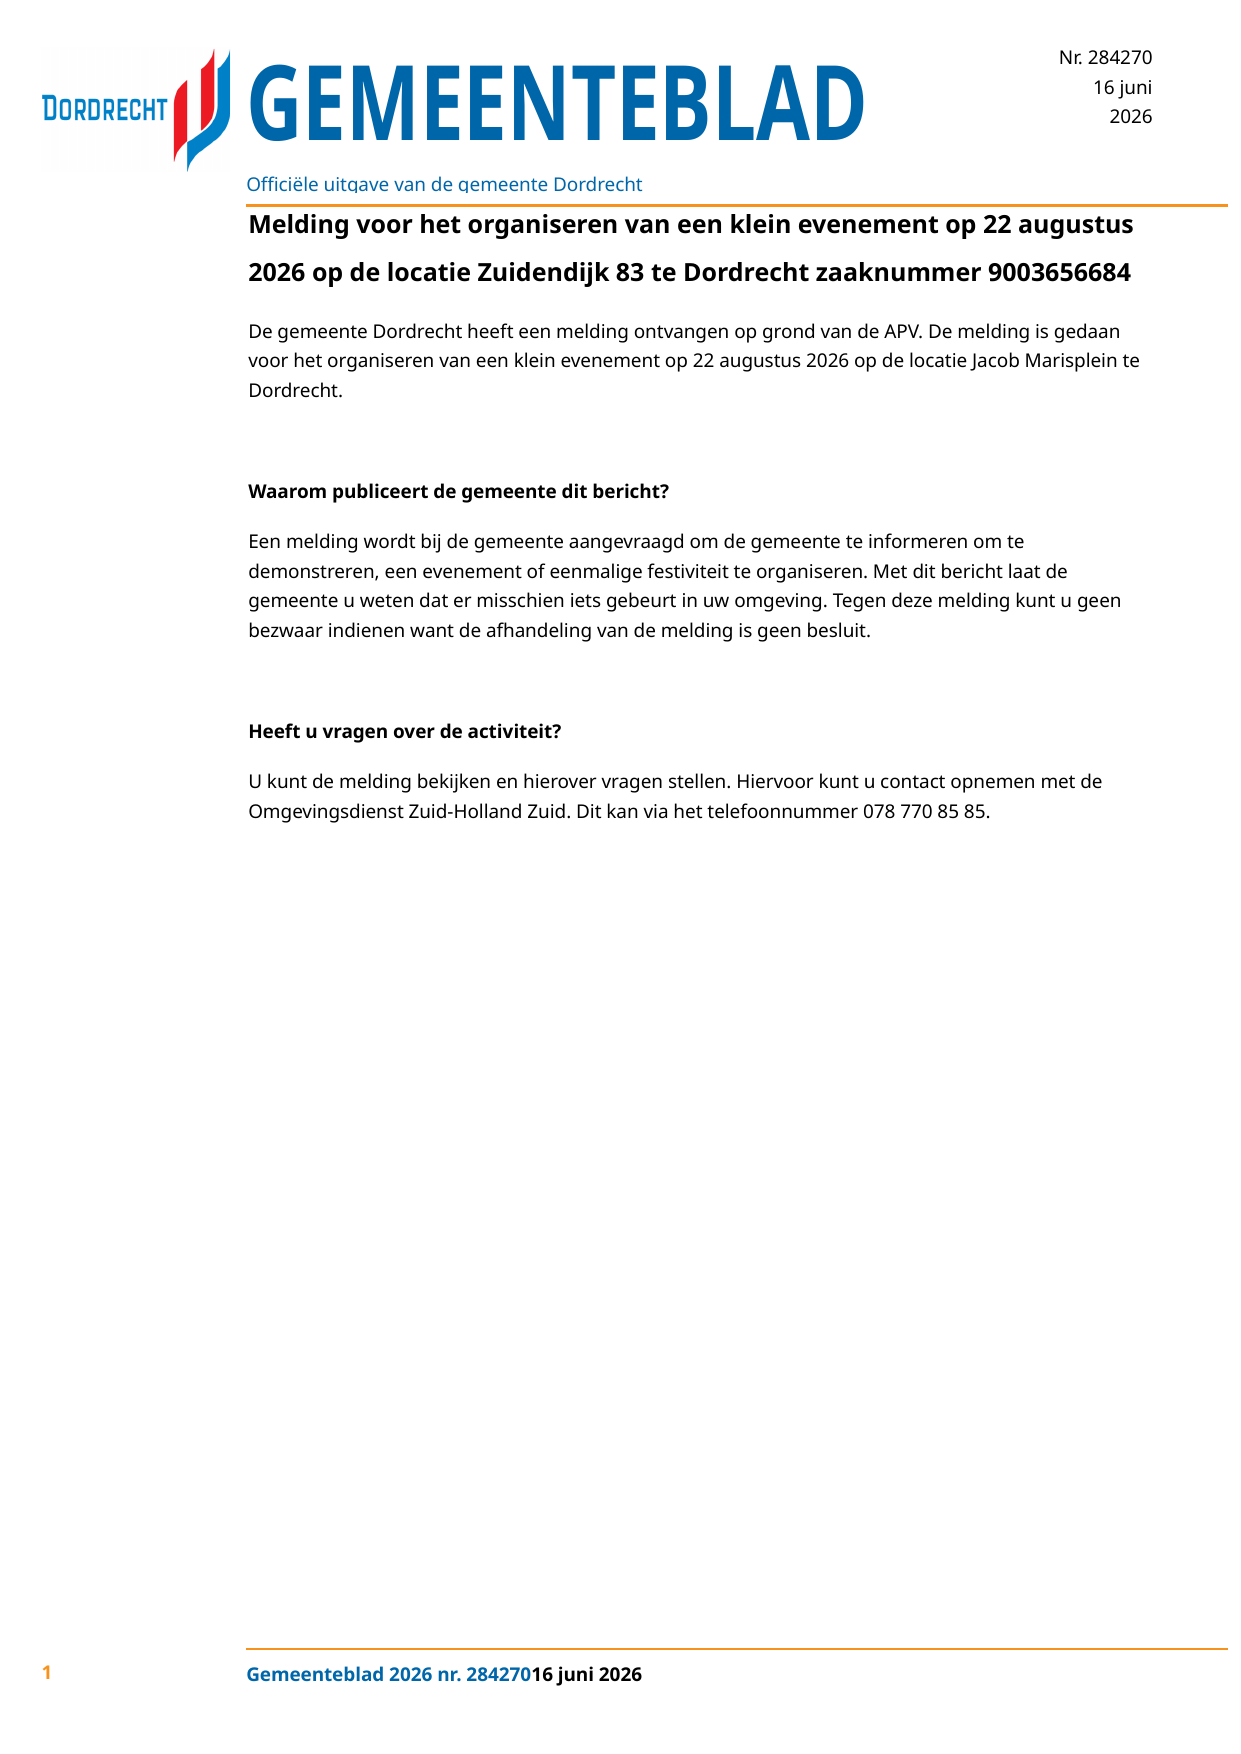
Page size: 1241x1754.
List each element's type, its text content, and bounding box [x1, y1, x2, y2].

text Melding voor het organiseren van een klein evenement op 22 augustus 2026 op de locatie Zuidendijk 83 te Dordrecht zaaknummer 9003656684 [248, 207, 1152, 288]
text De gemeente Dordrecht heeft een melding ontvangen op grond van de APV. De melding is gedaan voor het organiseren van een klein evenement op 22 augustus 2026 op de locatie Jacob Marisplein te Dordrecht. [248, 318, 1152, 403]
text Waarom publiceert de gemeente dit bericht? [248, 478, 1152, 504]
text Een melding wordt bij de gemeente aangevraagd om de gemeente te informeren om te demonstreren, een evenement of eenmalige festiviteit te organiseren. Met dit bericht laat de gemeente u weten dat er misschien iets gebeurt in uw omgeving. Tegen deze melding kunt u geen bezwaar indienen want de afhandeling van de melding is geen besluit. [248, 528, 1152, 643]
text Heeft u vragen over de activiteit? [248, 718, 1152, 744]
picture [41, 47, 231, 172]
text U kunt de melding bekijken en hierover vragen stellen. Hiervoor kunt u contact opnemen met de Omgevingsdienst Zuid-Holland Zuid. Dit kan via het telefoonnummer 078 770 85 85. [248, 768, 1152, 824]
